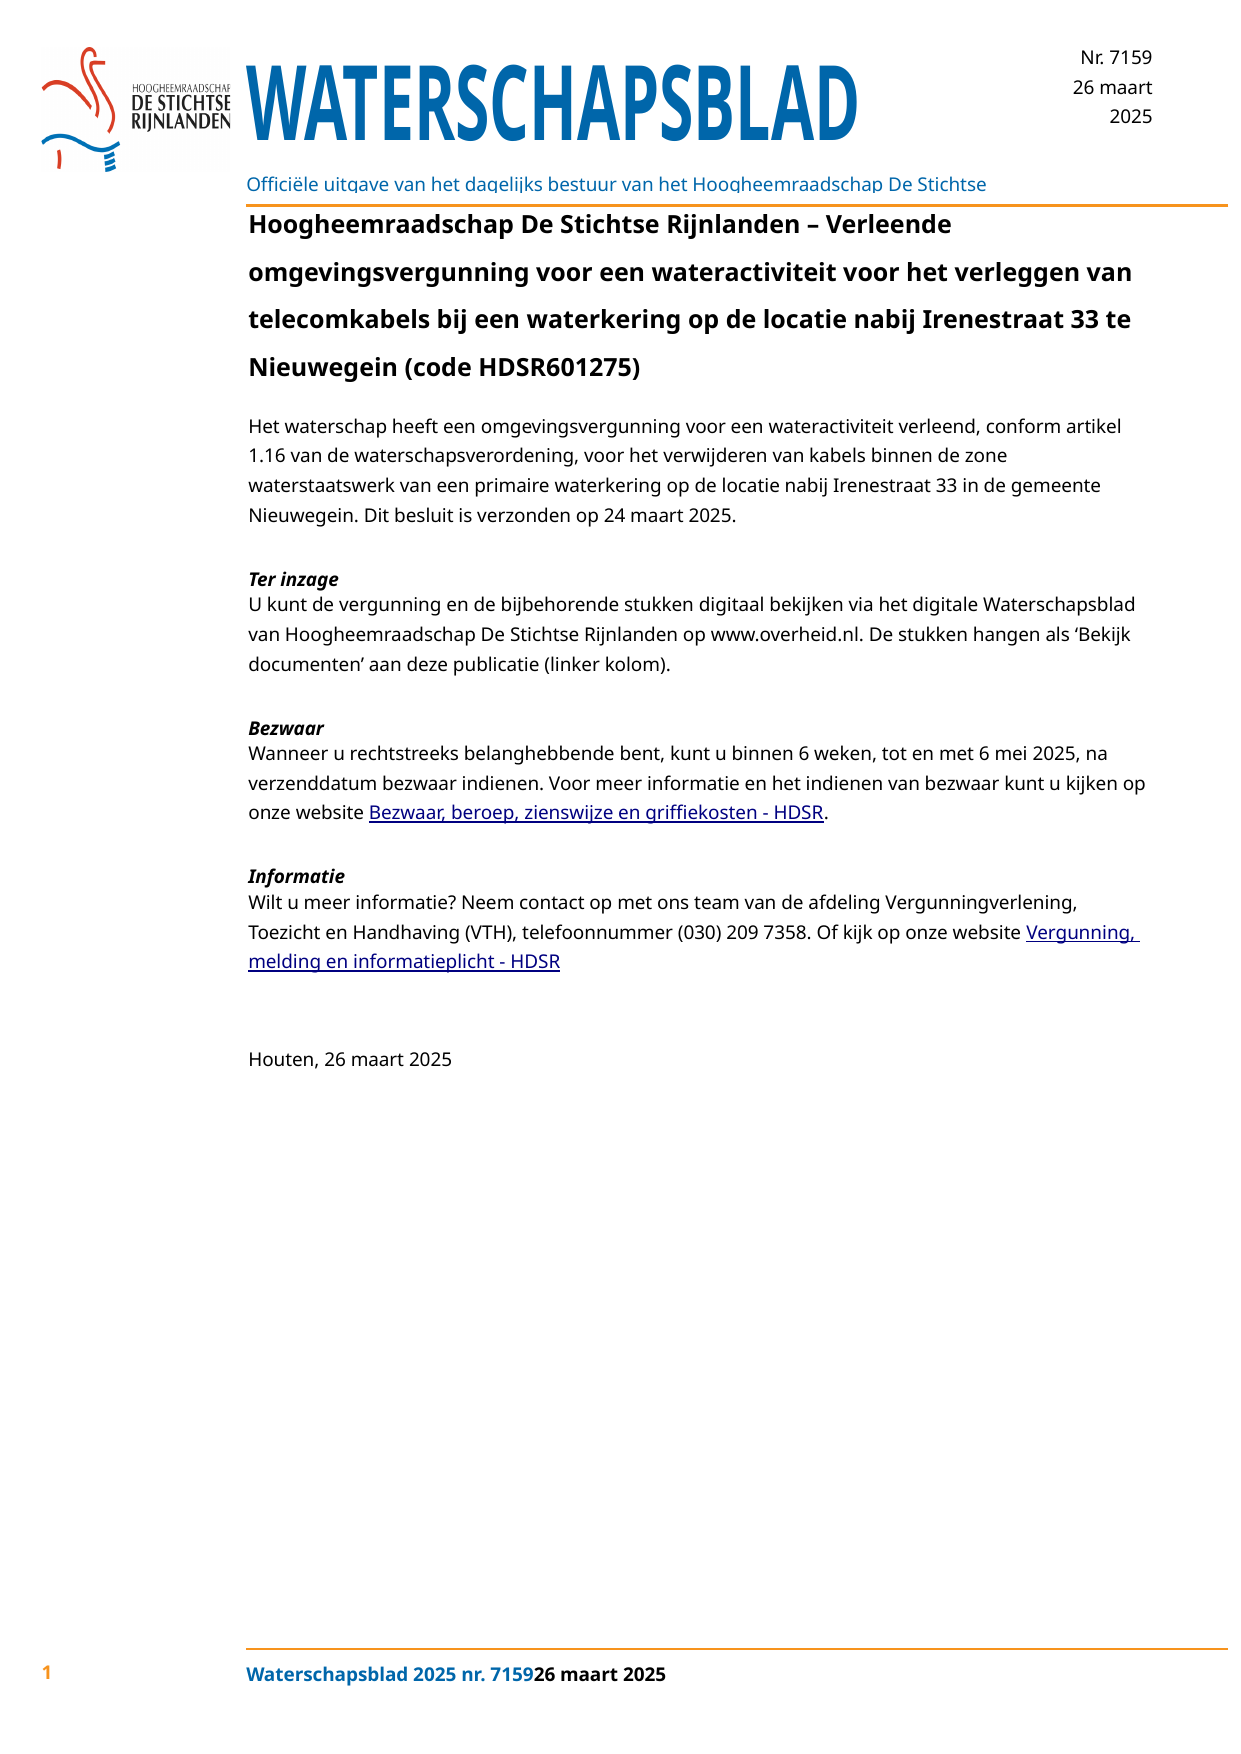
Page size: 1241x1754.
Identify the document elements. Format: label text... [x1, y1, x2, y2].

text Informatie [248, 863, 1152, 889]
text Hoogheemraadschap De Stichtse Rijnlanden – Verleende omgevingsvergunning voor een wateractiviteit voor het verleggen van telecomkabels bij een waterkering op de locatie nabij Irenestraat 33 te Nieuwegein (code HDSR601275) [248, 207, 1152, 384]
text U kunt de vergunning en de bijbehorende stukken digitaal bekijken via het digitale Waterschapsblad van Hoogheemraadschap De Stichtse Rijnlanden op www.overheid.nl. De stukken hangen als ‘Bekijk documenten’ aan deze publicatie (linker kolom). [248, 592, 1152, 676]
picture [41, 47, 231, 172]
text Ter inzage [248, 566, 1152, 592]
text Bezwaar [248, 715, 1152, 740]
text Het waterschap heeft een omgevingsvergunning voor een wateractiviteit verleend, conform artikel 1.16 van de waterschapsverordening, voor het verwijderen van kabels binnen de zone waterstaatswerk van een primaire waterkering op de locatie nabij Irenestraat 33 in de gemeente Nieuwegein. Dit besluit is verzonden op 24 maart 2025. [248, 413, 1152, 528]
text Wanneer u rechtstreeks belanghebbende bent, kunt u binnen 6 weken, tot en met 6 mei 2025, na verzenddatum bezwaar indienen. Voor meer informatie en het indienen van bezwaar kunt u kijken op onze website Bezwaar, beroep, zienswijze en griffiekosten - HDSR. [248, 740, 1152, 825]
text Wilt u meer informatie? Neem contact op met ons team van de afdeling Vergunningverlening, Toezicht en Handhaving (VTH), telefoonnummer (030) 209 7358. Of kijk op onze website Vergunning, melding en informatieplicht - HDSR [248, 889, 1152, 974]
text Houten, 26 maart 2025 [248, 1047, 1152, 1072]
